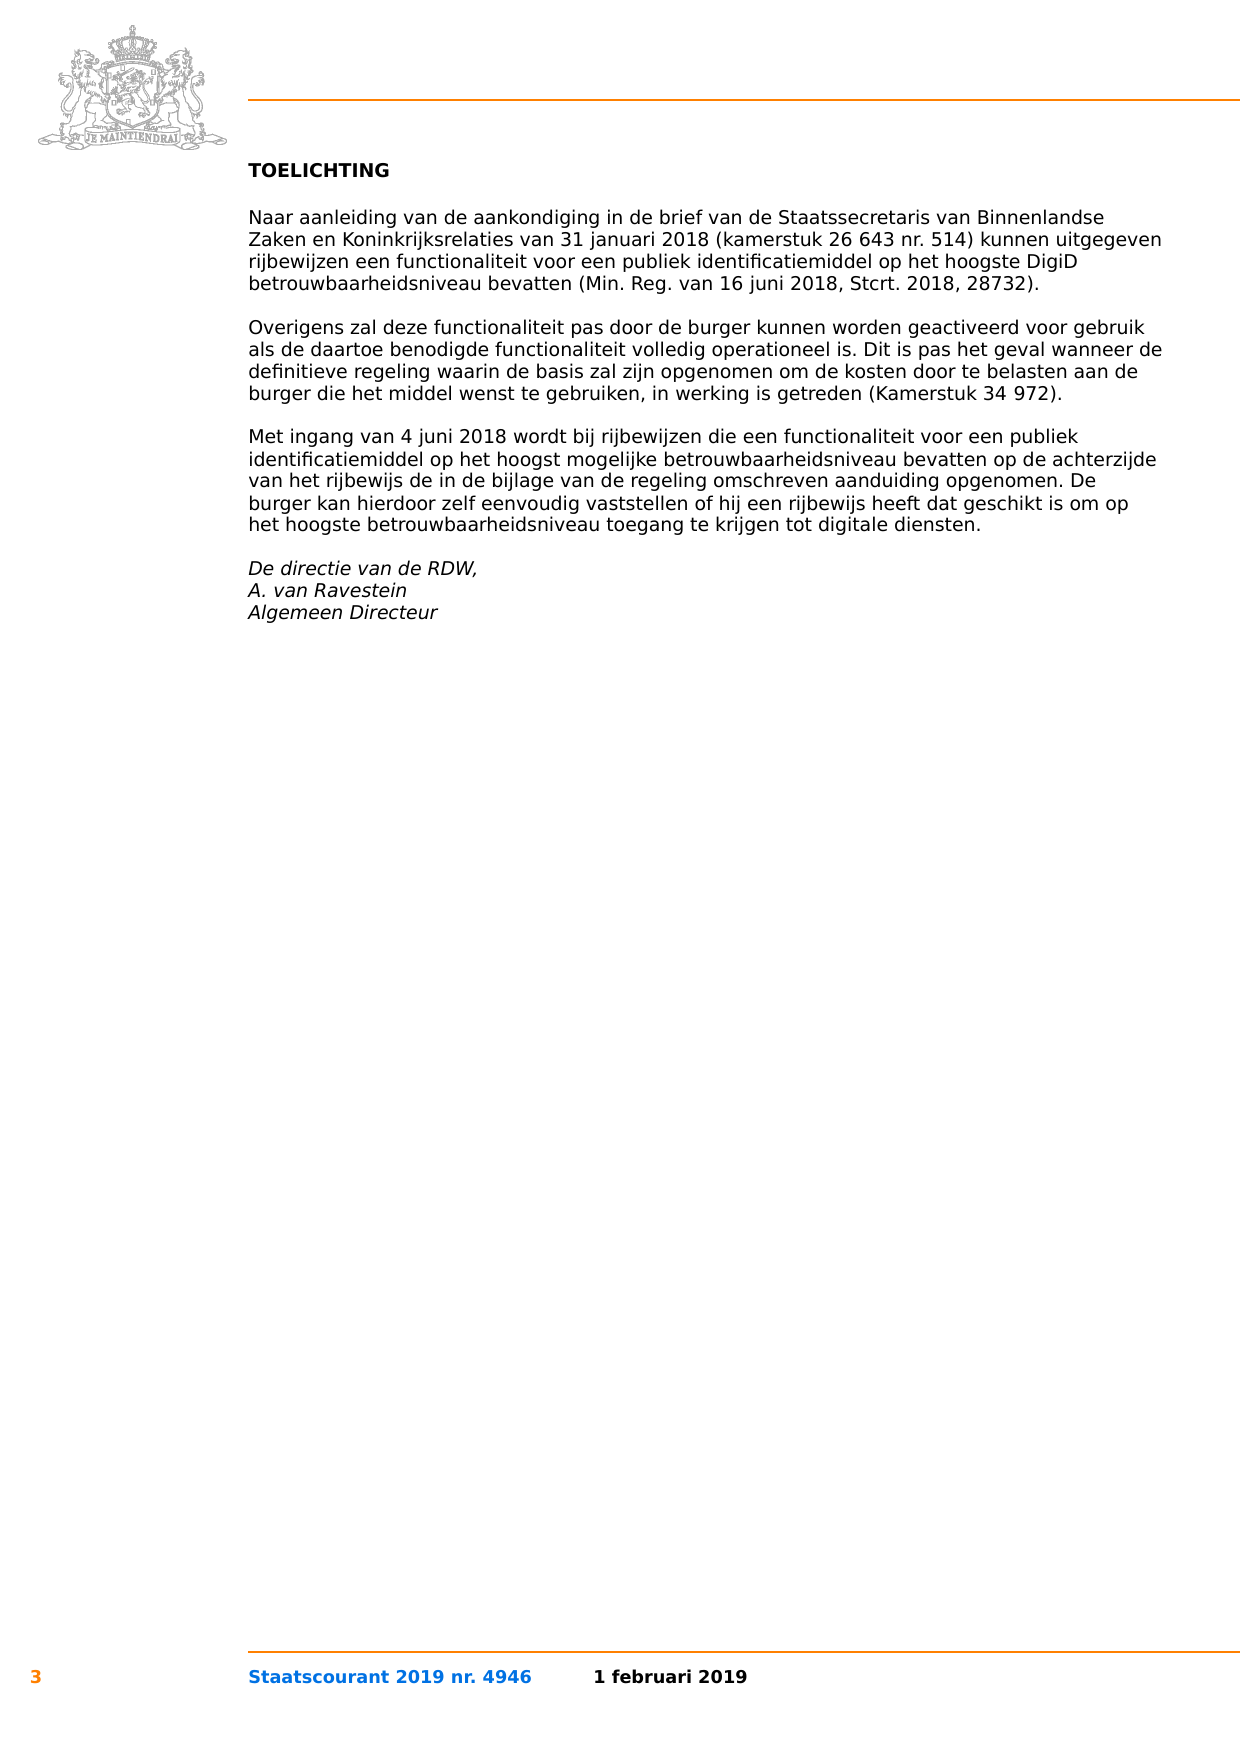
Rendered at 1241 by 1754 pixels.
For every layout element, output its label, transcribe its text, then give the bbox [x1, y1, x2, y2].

text Overigens zal deze functionaliteit pas door de burger kunnen worden geactiveerd voor gebruik als de daartoe benodigde functionaliteit volledig operationeel is. Dit is pas het geval wanneer de definitieve regeling waarin de basis zal zijn opgenomen om de kosten door te belasten aan de burger die het middel wenst te gebruiken, in werking is getreden (Kamerstuk 34 972). [248, 317, 1163, 404]
picture [38, 25, 227, 150]
text Naar aanleiding van de aankondiging in de brief van de Staatssecretaris van Binnenlandse Zaken en Koninkrijksrelaties van 31 januari 2018 (kamerstuk 26 643 nr. 514) kunnen uitgegeven rijbewijzen een functionaliteit voor een publiek identificatiemiddel op het hoogste DigiD betrouwbaarheidsniveau bevatten (Min. Reg. van 16 juni 2018, Stcrt. 2018, 28732). [248, 207, 1163, 295]
subtitle TOELICHTING [248, 160, 1163, 182]
text De directie van de RDW, A. van Ravestein Algemeen Directeur [248, 558, 1163, 624]
text Met ingang van 4 juni 2018 wordt bij rijbewijzen die een functionaliteit voor een publiek identificatiemiddel op het hoogst mogelijke betrouwbaarheidsniveau bevatten op de achterzijde van het rijbewijs de in de bijlage van de regeling omschreven aanduiding opgenomen. De burger kan hierdoor zelf eenvoudig vaststellen of hij een rijbewijs heeft dat geschikt is om op het hoogste betrouwbaarheidsniveau toegang te krijgen tot digitale diensten. [248, 426, 1163, 536]
